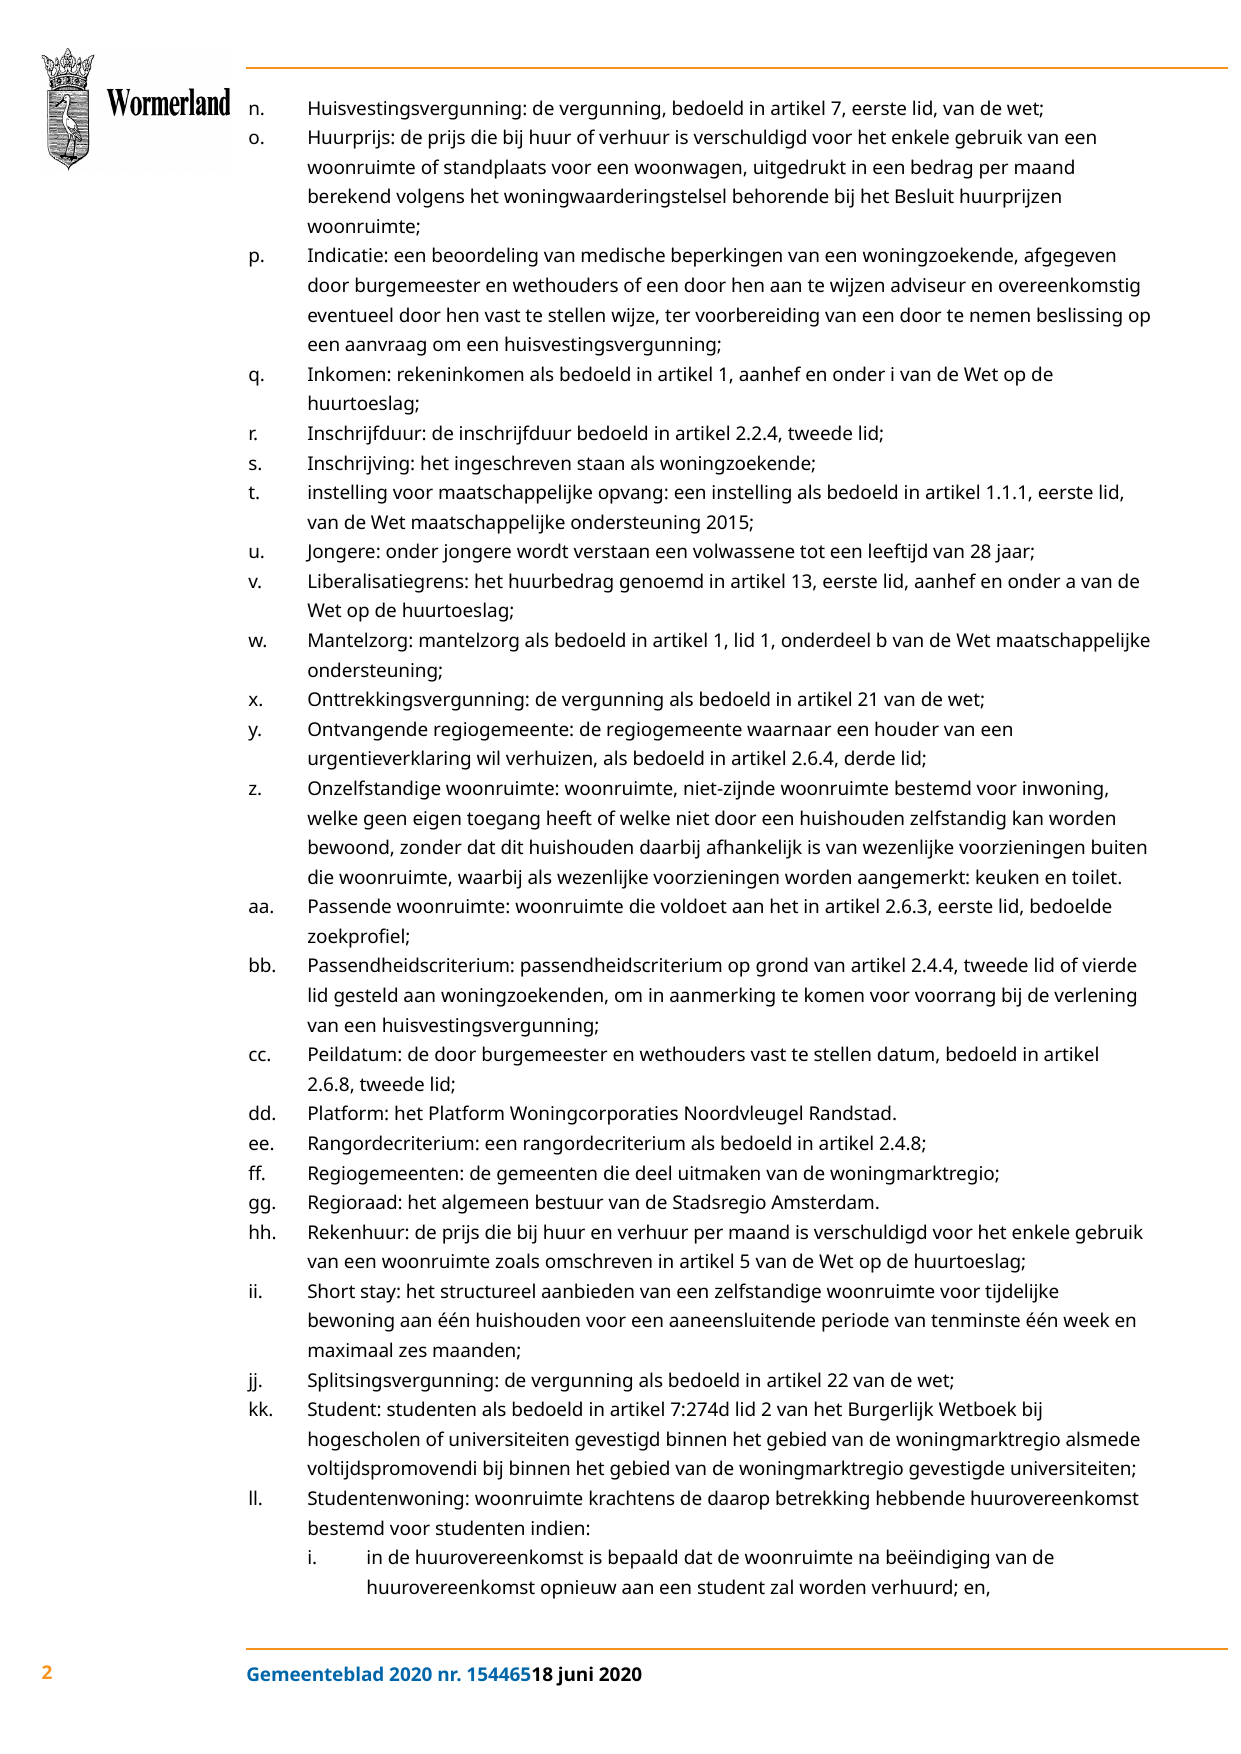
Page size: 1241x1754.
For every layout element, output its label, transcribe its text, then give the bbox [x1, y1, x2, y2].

list Rekenhuur: de prijs die bij huur en verhuur per maand is verschuldigd voor het enkele gebruik van een woonruimte zoals omschreven in artikel 5 van de Wet op de huurtoeslag; [248, 1219, 1152, 1274]
list Platform: het Platform Woningcorporaties Noordvleugel Randstad. [248, 1101, 1152, 1126]
list Rangordecriterium: een rangordecriterium als bedoeld in artikel 2.4.8; [248, 1130, 1152, 1156]
list instelling voor maatschappelijke opvang: een instelling als bedoeld in artikel 1.1.1, eerste lid, van de Wet maatschappelijke ondersteuning 2015; [248, 479, 1152, 535]
list Inschrijving: het ingeschreven staan als woningzoekende; [248, 450, 1152, 476]
list Ontvangende regiogemeente: de regiogemeente waarnaar een houder van een urgentieverklaring wil verhuizen, als bedoeld in artikel 2.6.4, derde lid; [248, 716, 1152, 771]
list Regiogemeenten: de gemeenten die deel uitmaken van de woningmarktregio; [248, 1160, 1152, 1186]
list in de huurovereenkomst is bepaald dat de woonruimte na beëindiging van de huurovereenkomst opnieuw aan een student zal worden verhuurd; en, [307, 1544, 1152, 1600]
list Indicatie: een beoordeling van medische beperkingen van een woningzoekende, afgegeven door burgemeester en wethouders of een door hen aan te wijzen adviseur en overeenkomstig eventueel door hen vast te stellen wijze, ter voorbereiding van een door te nemen beslissing op een aanvraag om een huisvestingsvergunning; [248, 243, 1152, 357]
list Splitsingsvergunning: de vergunning als bedoeld in artikel 22 van de wet; [248, 1367, 1152, 1393]
list Short stay: het structureel aanbieden van een zelfstandige woonruimte voor tijdelijke bewoning aan één huishouden voor een aaneensluitende periode van tenminste één week en maximaal zes maanden; [248, 1278, 1152, 1363]
list Inschrijfduur: de inschrijfduur bedoeld in artikel 2.2.4, tweede lid; [248, 420, 1152, 446]
list Student: studenten als bedoeld in artikel 7:274d lid 2 van het Burgerlijk Wetboek bij hogescholen of universiteiten gevestigd binnen het gebied van de woningmarktregio alsmede voltijdspromovendi bij binnen het gebied van de woningmarktregio gevestigde universiteiten; [248, 1396, 1152, 1481]
list Studentenwoning: woonruimte krachtens de daarop betrekking hebbende huurovereenkomst bestemd voor studenten indien: [248, 1485, 1152, 1541]
list Huisvestingsvergunning: de vergunning, bedoeld in artikel 7, eerste lid, van de wet; [248, 95, 1152, 121]
list Peildatum: de door burgemeester en wethouders vast te stellen datum, bedoeld in artikel 2.6.8, tweede lid; [248, 1041, 1152, 1097]
list Passendheidscriterium: passendheidscriterium op grond van artikel 2.4.4, tweede lid of vierde lid gesteld aan woningzoekenden, om in aanmerking te komen voor voorrang bij de verlening van een huisvestingsvergunning; [248, 953, 1152, 1038]
list Mantelzorg: mantelzorg als bedoeld in artikel 1, lid 1, onderdeel b van de Wet maatschappelijke ondersteuning; [248, 627, 1152, 683]
list Regioraad: het algemeen bestuur van de Stadsregio Amsterdam. [248, 1189, 1152, 1215]
list Inkomen: rekeninkomen als bedoeld in artikel 1, aanhef en onder i van de Wet op de huurtoeslag; [248, 361, 1152, 416]
list Jongere: onder jongere wordt verstaan een volwassene tot een leeftijd van 28 jaar; [248, 538, 1152, 564]
list Onzelfstandige woonruimte: woonruimte, niet-zijnde woonruimte bestemd voor inwoning, welke geen eigen toegang heeft of welke niet door een huishouden zelfstandig kan worden bewoond, zonder dat dit huishouden daarbij afhankelijk is van wezenlijke voorzieningen buiten die woonruimte, waarbij als wezenlijke voorzieningen worden aangemerkt: keuken en toilet. [248, 775, 1152, 890]
list Onttrekkingsvergunning: de vergunning als bedoeld in artikel 21 van de wet; [248, 686, 1152, 712]
picture [41, 47, 231, 172]
list Liberalisatiegrens: het huurbedrag genoemd in artikel 13, eerste lid, aanhef en onder a van de Wet op de huurtoeslag; [248, 568, 1152, 623]
list Huurprijs: de prijs die bij huur of verhuur is verschuldigd voor het enkele gebruik van een woonruimte of standplaats voor een woonwagen, uitgedrukt in een bedrag per maand berekend volgens het woningwaarderingstelsel behorende bij het Besluit huurprijzen woonruimte; [248, 124, 1152, 239]
list Passende woonruimte: woonruimte die voldoet aan het in artikel 2.6.3, eerste lid, bedoelde zoekprofiel; [248, 893, 1152, 949]
